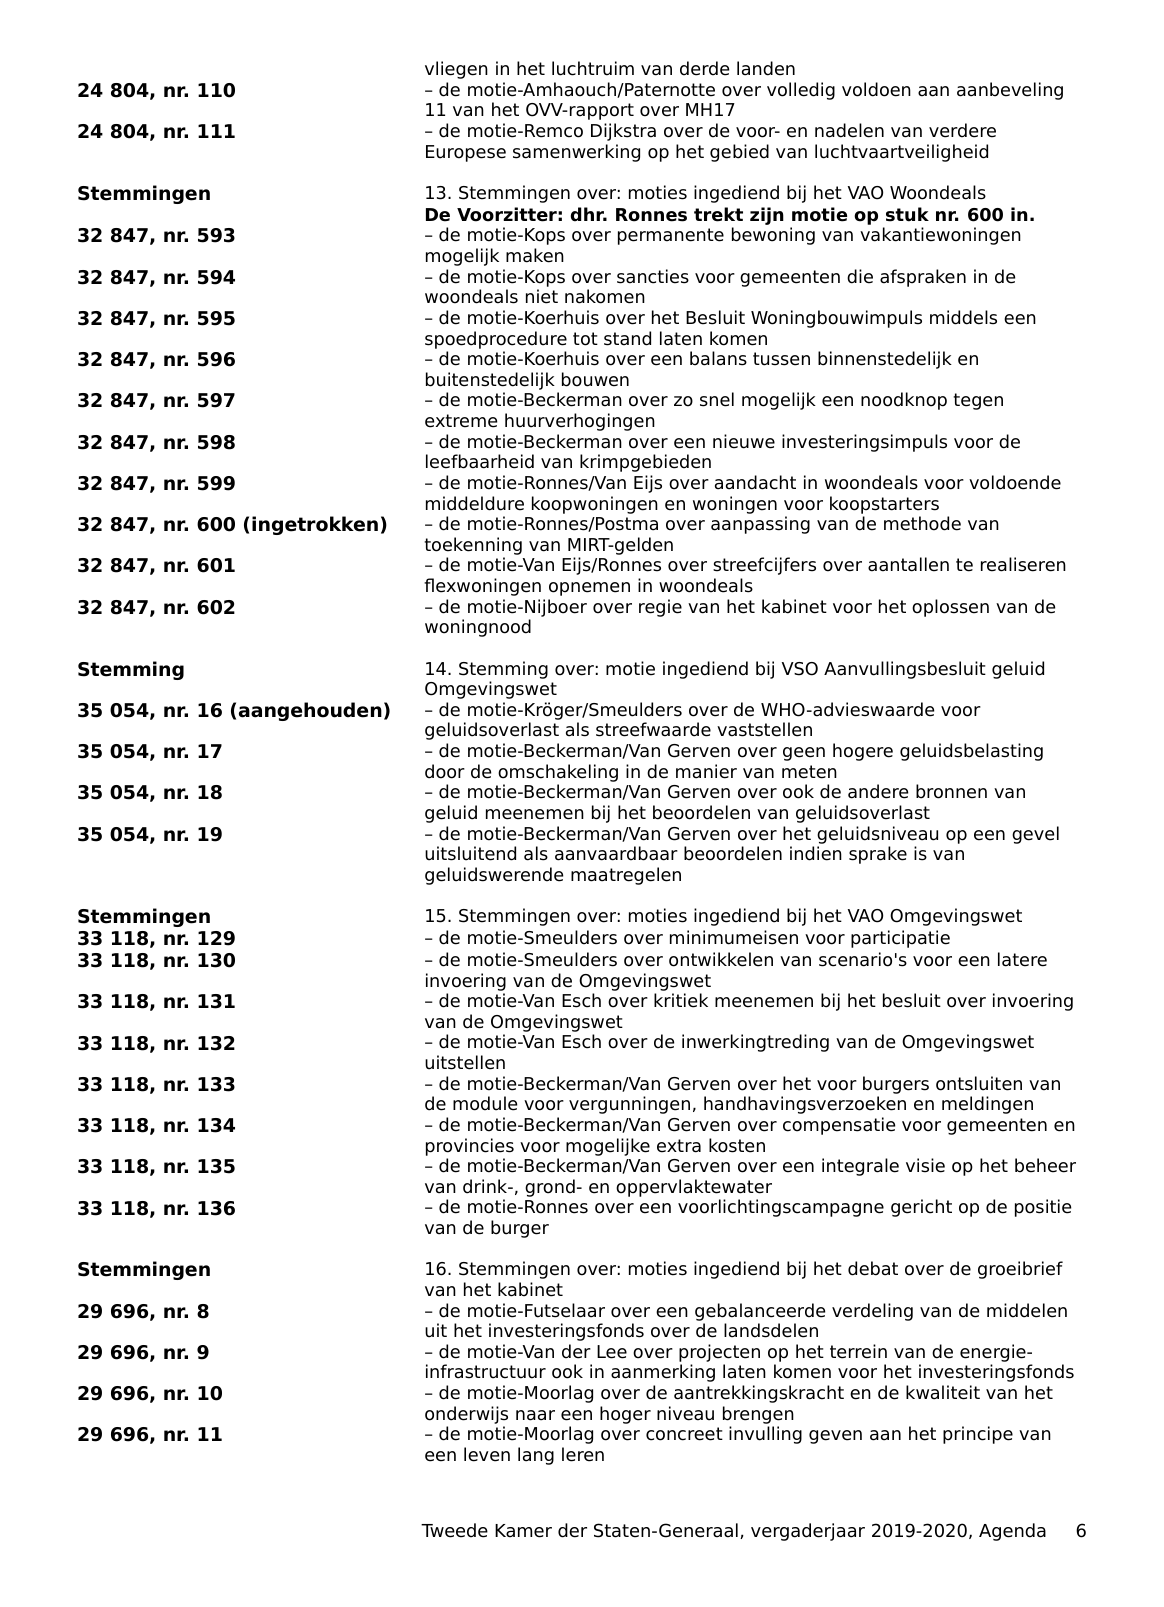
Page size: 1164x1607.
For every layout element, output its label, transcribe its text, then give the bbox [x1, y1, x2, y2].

table_cell [401, 1198, 418, 1239]
table_cell [401, 555, 418, 597]
table_cell [401, 659, 418, 700]
table_cell 33 118, nr. 129 [77, 928, 401, 950]
table_cell – de motie-Beckerman/Van Gerven over het geluidsniveau op een gevel uitsluitend als aanvaardbaar beoordelen indien sprake is van geluidswerende maatregelen [418, 824, 1087, 885]
table_cell [401, 308, 418, 349]
table_cell [401, 824, 418, 885]
table_cell – de motie-Smeulders over ontwikkelen van scenario's voor een latere invoering van de Omgevingswet [418, 950, 1087, 991]
table_cell – de motie-Beckerman over een nieuwe investeringsimpuls voor de leefbaarheid van krimpgebieden [418, 432, 1087, 473]
table_cell – de motie-Nijboer over regie van het kabinet voor het oplossen van de woningnood [418, 597, 1087, 638]
table_cell [418, 162, 1087, 183]
table_cell [401, 1342, 418, 1383]
table_cell 33 118, nr. 132 [77, 1033, 401, 1074]
table_cell [401, 205, 418, 225]
table_cell 32 847, nr. 601 [77, 555, 401, 597]
table_cell Stemmingen [77, 1259, 401, 1301]
table_cell [401, 1383, 418, 1424]
table_cell – de motie-Futselaar over een gebalanceerde verdeling van de middelen uit het investeringsfonds over de landsdelen [418, 1301, 1087, 1342]
table_cell 24 804, nr. 111 [77, 121, 401, 162]
table_cell 29 696, nr. 11 [77, 1424, 401, 1466]
table_cell [401, 928, 418, 950]
table_cell – de motie-Koerhuis over een balans tussen binnenstedelijk en buitenstedelijk bouwen [418, 349, 1087, 390]
table_cell – de motie-Amhaouch/Paternotte over volledig voldoen aan aanbeveling 11 van het OVV-rapport over MH17 [418, 80, 1087, 121]
table_cell [401, 432, 418, 473]
table_cell Stemming [77, 659, 401, 700]
table_cell Stemmingen [77, 183, 401, 205]
table_cell [401, 59, 418, 80]
table_cell 14. Stemming over: motie ingediend bij VSO Aanvullingsbesluit geluid Omgevingswet [418, 659, 1087, 700]
table_cell [401, 906, 418, 928]
table_cell [401, 225, 418, 267]
table_cell – de motie-Moorlag over concreet invulling geven aan het principe van een leven lang leren [418, 1424, 1087, 1466]
table_cell [401, 1074, 418, 1115]
table_cell De Voorzitter: dhr. Ronnes trekt zijn motie op stuk nr. 600 in. [418, 205, 1087, 225]
table_cell [401, 267, 418, 308]
table_cell vliegen in het luchtruim van derde landen [418, 59, 1087, 80]
table_cell [401, 1033, 418, 1074]
table_cell – de motie-Van Esch over de inwerkingtreding van de Omgevingswet uitstellen [418, 1033, 1087, 1074]
table_cell 35 054, nr. 19 [77, 824, 401, 885]
table_cell [418, 885, 1087, 906]
table_cell [77, 205, 401, 225]
table_cell – de motie-Ronnes/Postma over aanpassing van de methode van toekenning van MIRT-gelden [418, 514, 1087, 555]
table_cell 33 118, nr. 131 [77, 991, 401, 1032]
table_cell 32 847, nr. 598 [77, 432, 401, 473]
table_cell Stemmingen [77, 906, 401, 928]
table_cell 29 696, nr. 9 [77, 1342, 401, 1383]
table_cell [401, 80, 418, 121]
table_cell 32 847, nr. 602 [77, 597, 401, 638]
table_cell 33 118, nr. 130 [77, 950, 401, 991]
table_cell [401, 183, 418, 205]
table_cell 35 054, nr. 17 [77, 741, 401, 782]
table_cell 16. Stemmingen over: moties ingediend bij het debat over de groeibrief van het kabinet [418, 1259, 1087, 1301]
table_cell [401, 390, 418, 432]
table_cell – de motie-Kops over sancties voor gemeenten die afspraken in de woondeals niet nakomen [418, 267, 1087, 308]
table_cell 32 847, nr. 599 [77, 473, 401, 514]
table_cell 32 847, nr. 600 (ingetrokken) [77, 514, 401, 555]
table_cell 32 847, nr. 594 [77, 267, 401, 308]
table_cell – de motie-Moorlag over de aantrekkingskracht en de kwaliteit van het onderwijs naar een hoger niveau brengen [418, 1383, 1087, 1424]
table_cell [401, 950, 418, 991]
table_cell [77, 162, 401, 183]
table_cell [401, 638, 418, 658]
table_cell [401, 885, 418, 906]
table_cell [401, 349, 418, 390]
table_cell – de motie-Ronnes over een voorlichtingscampagne gericht op de positie van de burger [418, 1198, 1087, 1239]
table_cell [77, 1239, 401, 1259]
table_cell [401, 1156, 418, 1197]
table_cell [401, 121, 418, 162]
table_cell 33 118, nr. 135 [77, 1156, 401, 1197]
table_cell [401, 1301, 418, 1342]
table_cell – de motie-Beckerman/Van Gerven over het voor burgers ontsluiten van de module voor vergunningen, handhavingsverzoeken en meldingen [418, 1074, 1087, 1115]
table_cell – de motie-Beckerman/Van Gerven over ook de andere bronnen van geluid meenemen bij het beoordelen van geluidsoverlast [418, 782, 1087, 823]
table_cell – de motie-Koerhuis over het Besluit Woningbouwimpuls middels een spoedprocedure tot stand laten komen [418, 308, 1087, 349]
table_cell [401, 782, 418, 823]
table_cell 32 847, nr. 596 [77, 349, 401, 390]
table_cell [401, 991, 418, 1032]
table_cell [401, 162, 418, 183]
table_cell [401, 473, 418, 514]
table_cell [401, 700, 418, 741]
table_cell [77, 59, 401, 80]
table_cell – de motie-Ronnes/Van Eijs over aandacht in woondeals voor voldoende middeldure koopwoningen en woningen voor koopstarters [418, 473, 1087, 514]
table_cell 35 054, nr. 18 [77, 782, 401, 823]
table_cell 13. Stemmingen over: moties ingediend bij het VAO Woondeals [418, 183, 1087, 205]
table_cell [401, 1239, 418, 1259]
table_cell [401, 1259, 418, 1301]
table_cell 33 118, nr. 136 [77, 1198, 401, 1239]
table_cell 33 118, nr. 134 [77, 1115, 401, 1156]
table_cell – de motie-Remco Dijkstra over de voor- en nadelen van verdere Europese samenwerking op het gebied van luchtvaartveiligheid [418, 121, 1087, 162]
table_cell 32 847, nr. 595 [77, 308, 401, 349]
table_cell – de motie-Smeulders over minimumeisen voor participatie [418, 928, 1087, 950]
table_cell [401, 1424, 418, 1466]
table_cell – de motie-Kröger/Smeulders over de WHO-advieswaarde voor geluidsoverlast als streefwaarde vaststellen [418, 700, 1087, 741]
table_cell [401, 514, 418, 555]
table_cell – de motie-Kops over permanente bewoning van vakantiewoningen mogelijk maken [418, 225, 1087, 267]
table_cell 33 118, nr. 133 [77, 1074, 401, 1115]
table_cell 24 804, nr. 110 [77, 80, 401, 121]
table_cell – de motie-Van Eijs/Ronnes over streefcijfers over aantallen te realiseren flexwoningen opnemen in woondeals [418, 555, 1087, 597]
table_cell 35 054, nr. 16 (aangehouden) [77, 700, 401, 741]
table_cell 15. Stemmingen over: moties ingediend bij het VAO Omgevingswet [418, 906, 1087, 928]
table_cell [418, 1239, 1087, 1259]
table_cell [401, 597, 418, 638]
table_cell – de motie-Van der Lee over projecten op het terrein van de energie-infrastructuur ook in aanmerking laten komen voor het investeringsfonds [418, 1342, 1087, 1383]
table_cell 32 847, nr. 597 [77, 390, 401, 432]
table_cell – de motie-Van Esch over kritiek meenemen bij het besluit over invoering van de Omgevingswet [418, 991, 1087, 1032]
table_cell – de motie-Beckerman/Van Gerven over geen hogere geluidsbelasting door de omschakeling in de manier van meten [418, 741, 1087, 782]
table_cell 29 696, nr. 8 [77, 1301, 401, 1342]
table_cell [77, 638, 401, 658]
table_cell [418, 638, 1087, 658]
table_cell – de motie-Beckerman/Van Gerven over compensatie voor gemeenten en provincies voor mogelijke extra kosten [418, 1115, 1087, 1156]
table_cell [77, 885, 401, 906]
table_cell [401, 1115, 418, 1156]
table_cell 32 847, nr. 593 [77, 225, 401, 267]
table_cell – de motie-Beckerman over zo snel mogelijk een noodknop tegen extreme huurverhogingen [418, 390, 1087, 432]
table_cell 29 696, nr. 10 [77, 1383, 401, 1424]
table_cell [401, 741, 418, 782]
table_cell – de motie-Beckerman/Van Gerven over een integrale visie op het beheer van drink-, grond- en oppervlaktewater [418, 1156, 1087, 1197]
